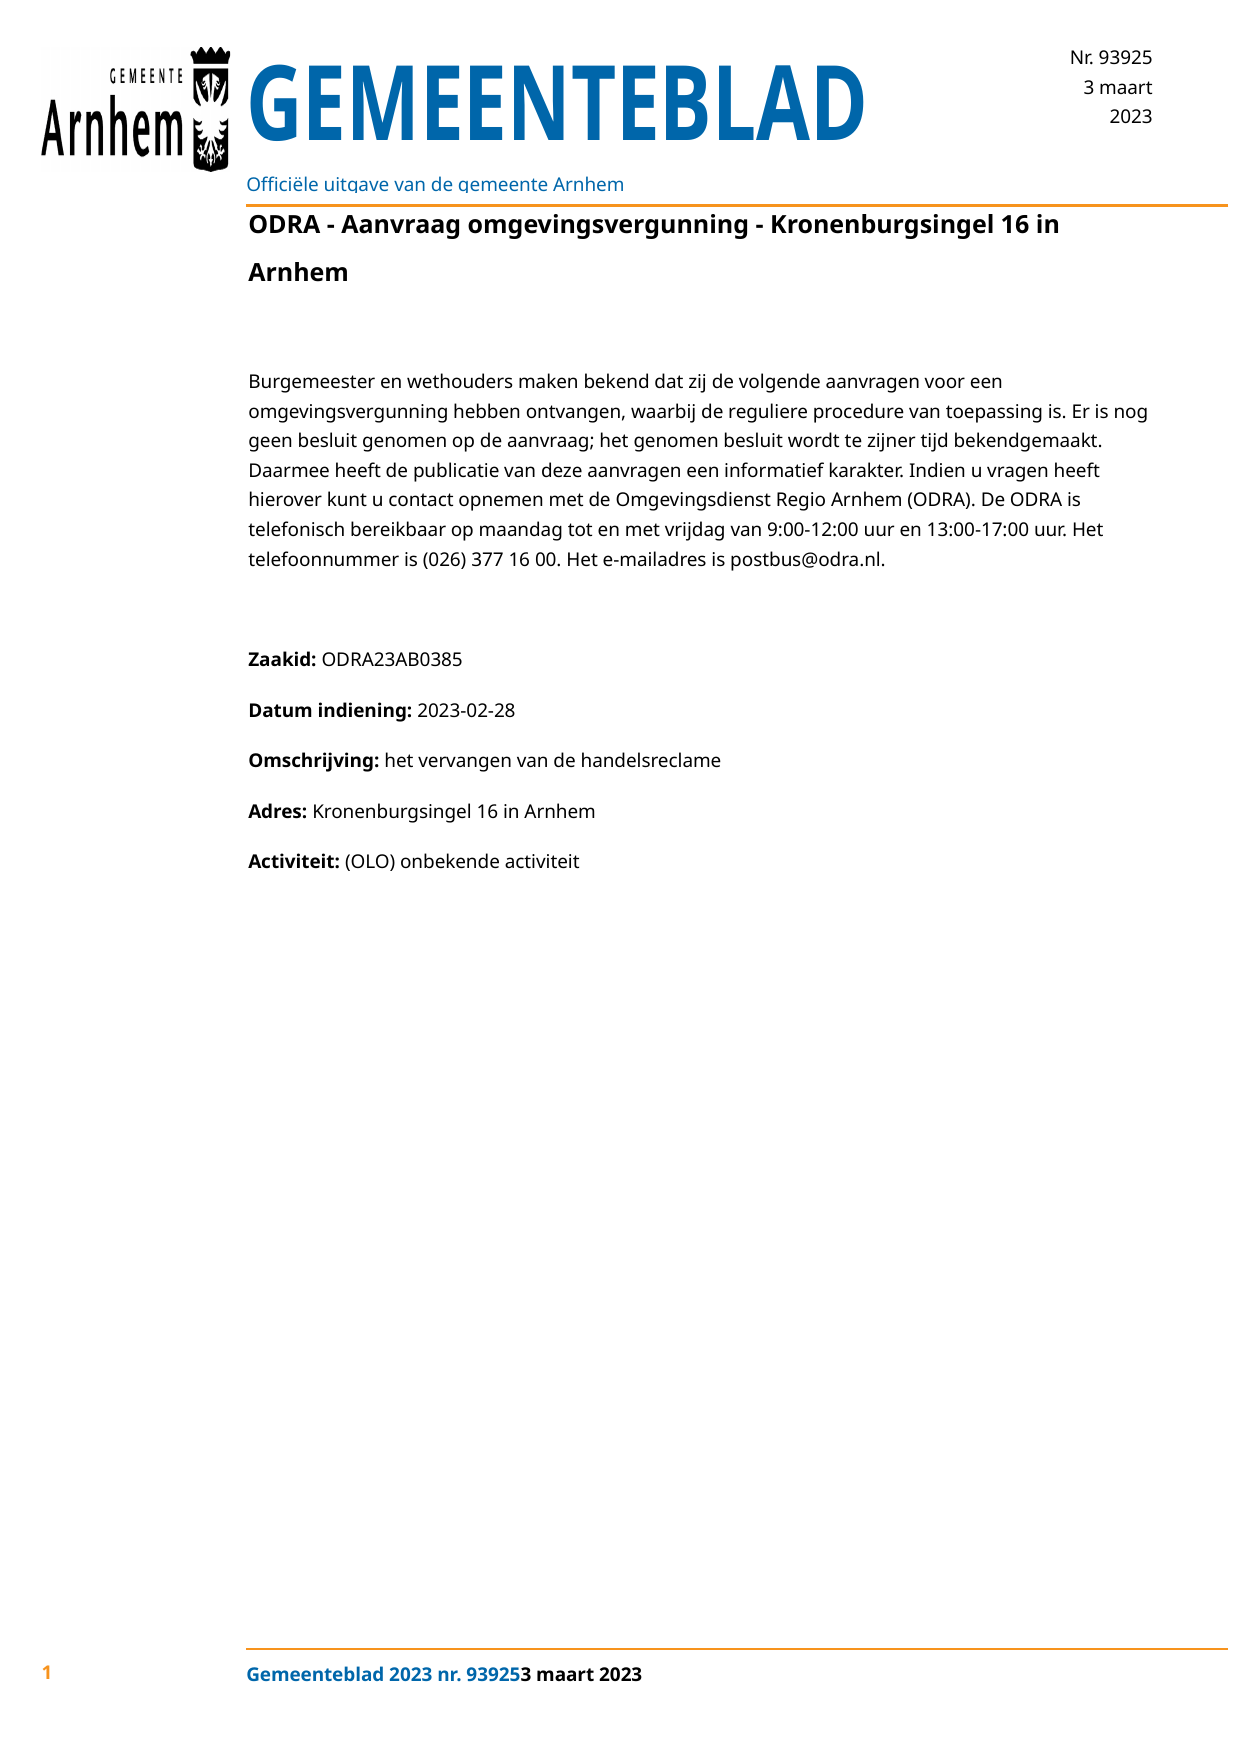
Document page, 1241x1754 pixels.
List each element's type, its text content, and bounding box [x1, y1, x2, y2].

text Burgemeester en wethouders maken bekend dat zij de volgende aanvragen voor een omgevingsvergunning hebben ontvangen, waarbij de reguliere procedure van toepassing is. Er is nog geen besluit genomen op de aanvraag; het genomen besluit wordt te zijner tijd bekendgemaakt. Daarmee heeft de publicatie van deze aanvragen een informatief karakter. Indien u vragen heeft hierover kunt u contact opnemen met de Omgevingsdienst Regio Arnhem (ODRA). De ODRA is telefonisch bereikbaar op maandag tot en met vrijdag van 9:00-12:00 uur en 13:00-17:00 uur. Het telefoonnummer is (026) 377 16 00. Het e-mailadres is postbus@odra.nl. [248, 368, 1152, 572]
text Activiteit: (OLO) onbekende activiteit [248, 848, 1152, 874]
text Adres: Kronenburgsingel 16 in Arnhem [248, 798, 1152, 824]
text Datum indiening: 2023-02-28 [248, 697, 1152, 723]
text Omschrijving: het vervangen van de handelsreclame [248, 747, 1152, 773]
picture [41, 47, 231, 172]
text Zaakid: ODRA23AB0385 [248, 647, 1152, 672]
text ODRA - Aanvraag omgevingsvergunning - Kronenburgsingel 16 in Arnhem [248, 207, 1152, 288]
